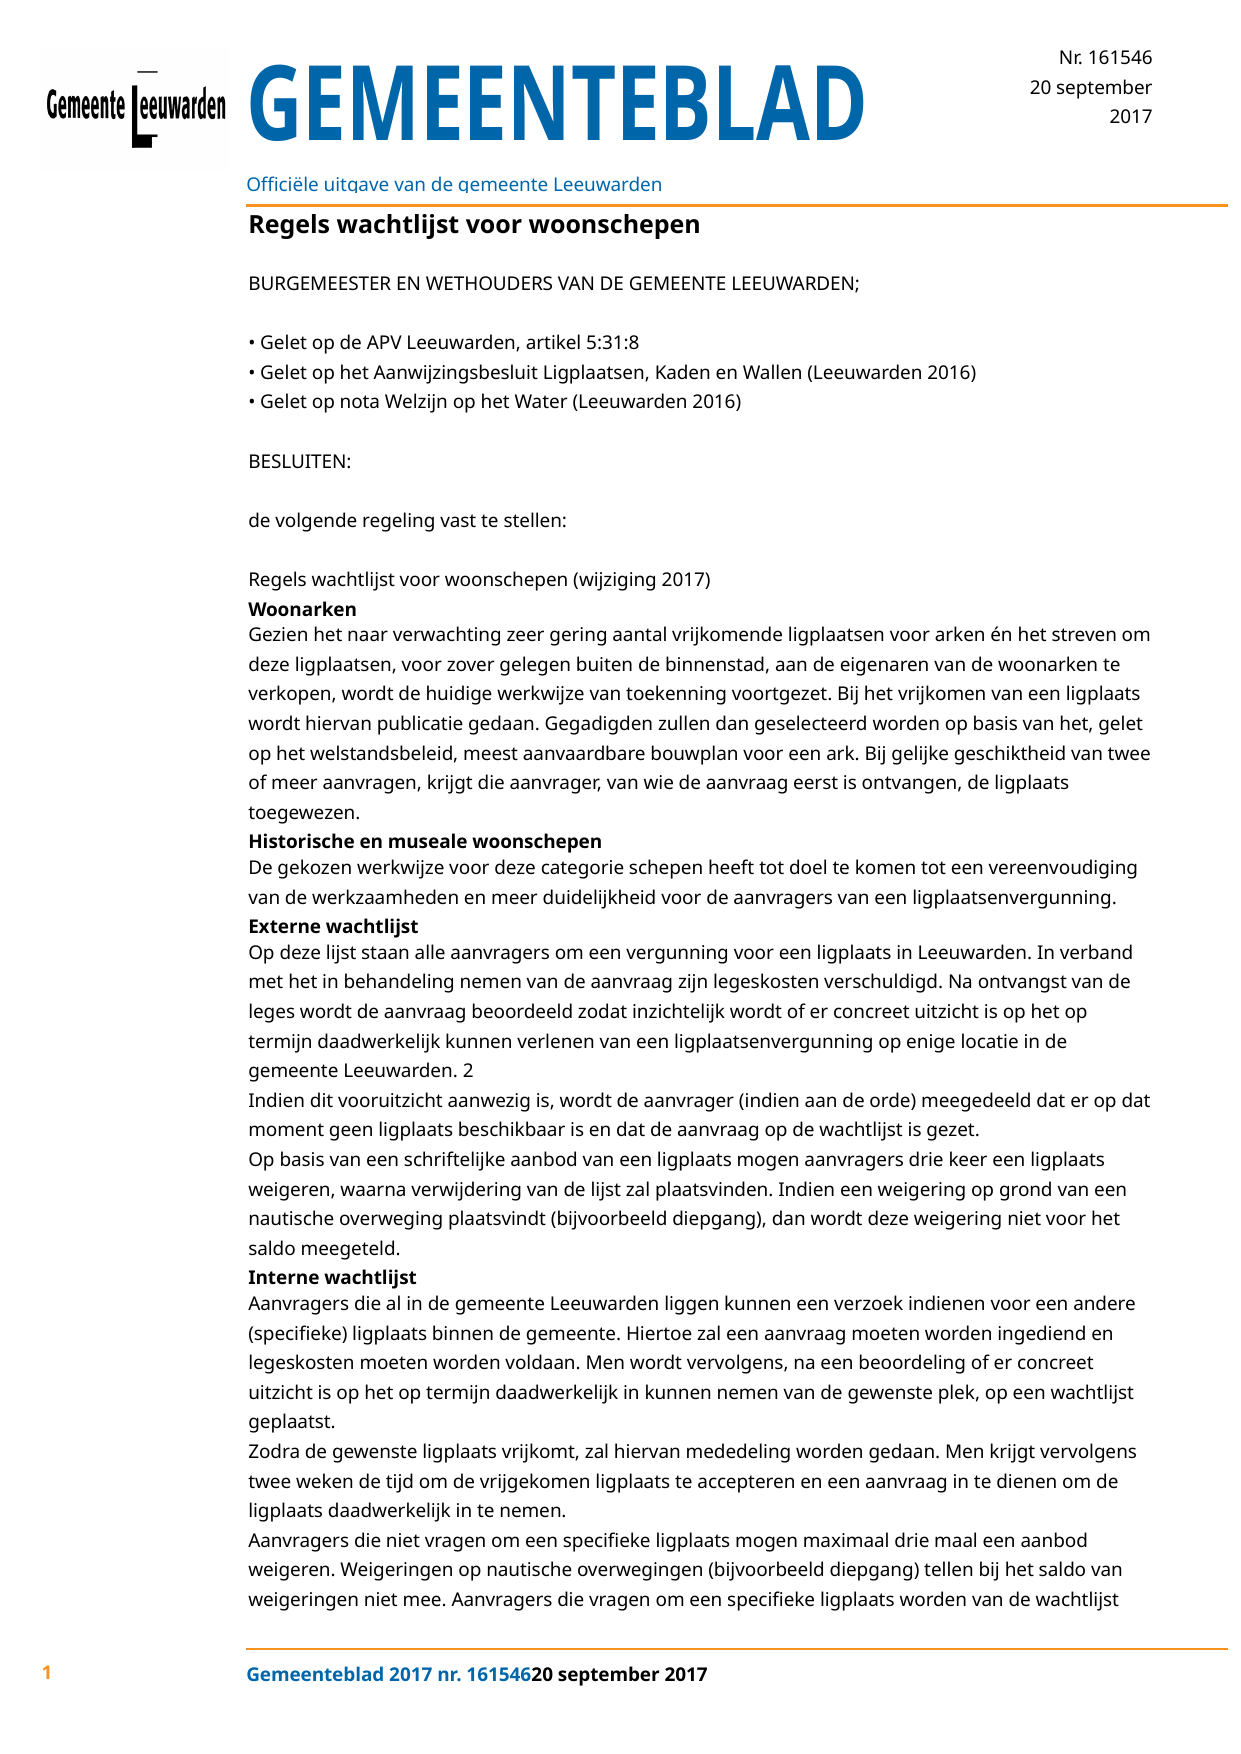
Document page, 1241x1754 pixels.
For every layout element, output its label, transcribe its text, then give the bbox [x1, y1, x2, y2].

text Externe wachtlijst [248, 913, 1152, 939]
text De gekozen werkwijze voor deze categorie schepen heeft tot doel te komen tot een vereenvoudiging van de werkzaamheden en meer duidelijkheid voor de aanvragers van een ligplaatsenvergunning. [248, 854, 1152, 909]
text Historische en museale woonschepen [248, 828, 1152, 854]
picture [41, 47, 231, 172]
text Indien dit vooruitzicht aanwezig is, wordt de aanvrager (indien aan de orde) meegedeeld dat er op dat moment geen ligplaats beschikbaar is en dat de aanvraag op de wachtlijst is gezet. [248, 1087, 1152, 1142]
text de volgende regeling vast te stellen: [248, 507, 1152, 533]
text Aanvragers die niet vragen om een specifieke ligplaats mogen maximaal drie maal een aanbod weigeren. Weigeringen op nautische overwegingen (bijvoorbeeld diepgang) tellen bij het saldo van weigeringen niet mee. Aanvragers die vragen om een specifieke ligplaats worden van de wachtlijst [248, 1527, 1152, 1612]
text Op basis van een schriftelijke aanbod van een ligplaats mogen aanvragers drie keer een ligplaats weigeren, waarna verwijdering van de lijst zal plaatsvinden. Indien een weigering op grond van een nautische overweging plaatsvindt (bijvoorbeeld diepgang), dan wordt deze weigering niet voor het saldo meegeteld. [248, 1146, 1152, 1261]
text • Gelet op nota Welzijn op het Water (Leeuwarden 2016) [248, 389, 1152, 414]
text Gezien het naar verwachting zeer gering aantal vrijkomende ligplaatsen voor arken én het streven om deze ligplaatsen, voor zover gelegen buiten de binnenstad, aan de eigenaren van de woonarken te verkopen, wordt de huidige werkwijze van toekenning voortgezet. Bij het vrijkomen van een ligplaats wordt hiervan publicatie gedaan. Gegadigden zullen dan geselecteerd worden op basis van het, gelet op het welstandsbeleid, meest aanvaardbare bouwplan voor een ark. Bij gelijke geschiktheid van twee of meer aanvragen, krijgt die aanvrager, van wie de aanvraag eerst is ontvangen, de ligplaats toegewezen. [248, 621, 1152, 825]
text Aanvragers die al in de gemeente Leeuwarden liggen kunnen een verzoek indienen voor een andere (specifieke) ligplaats binnen de gemeente. Hiertoe zal een aanvraag moeten worden ingediend en legeskosten moeten worden voldaan. Men wordt vervolgens, na een beoordeling of er concreet uitzicht is op het op termijn daadwerkelijk in kunnen nemen van de gewenste plek, op een wachtlijst geplaatst. [248, 1290, 1152, 1434]
text • Gelet op het Aanwijzingsbesluit Ligplaatsen, Kaden en Wallen (Leeuwarden 2016) [248, 359, 1152, 385]
text Regels wachtlijst voor woonschepen [248, 207, 1152, 241]
text BURGEMEESTER EN WETHOUDERS VAN DE GEMEENTE LEEUWARDEN; [248, 270, 1152, 296]
text BESLUITEN: [248, 448, 1152, 473]
text Op deze lijst staan alle aanvragers om een vergunning voor een ligplaats in Leeuwarden. In verband met het in behandeling nemen van de aanvraag zijn legeskosten verschuldigd. Na ontvangst van de leges wordt de aanvraag beoordeeld zodat inzichtelijk wordt of er concreet uitzicht is op het op termijn daadwerkelijk kunnen verlenen van een ligplaatsenvergunning op enige locatie in de gemeente Leeuwarden. 2 [248, 939, 1152, 1083]
text • Gelet op de APV Leeuwarden, artikel 5:31:8 [248, 329, 1152, 355]
text Regels wachtlijst voor woonschepen (wijziging 2017) [248, 566, 1152, 592]
text Zodra de gewenste ligplaats vrijkomt, zal hiervan mededeling worden gedaan. Men krijgt vervolgens twee weken de tijd om de vrijgekomen ligplaats te accepteren en een aanvraag in te dienen om de ligplaats daadwerkelijk in te nemen. [248, 1438, 1152, 1523]
text Woonarken [248, 596, 1152, 621]
text Interne wachtlijst [248, 1264, 1152, 1290]
